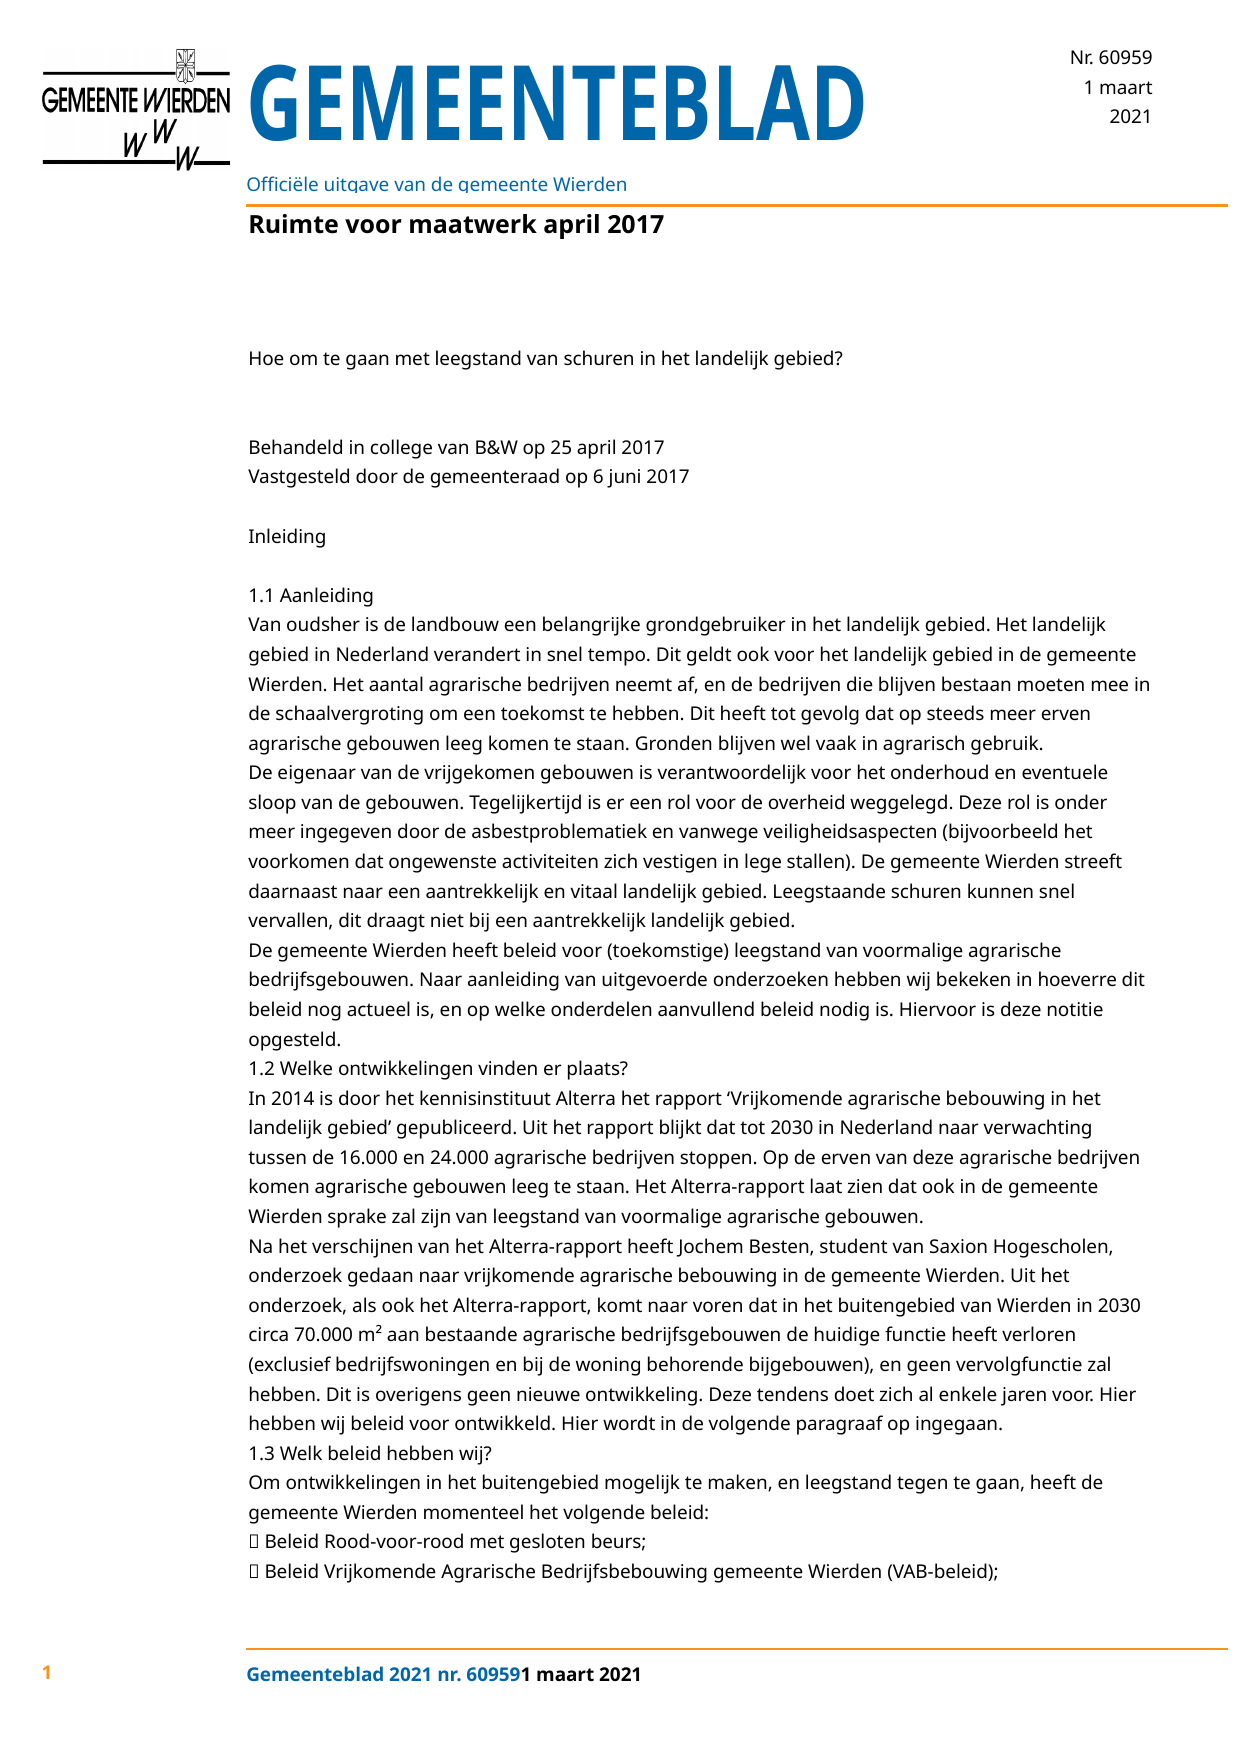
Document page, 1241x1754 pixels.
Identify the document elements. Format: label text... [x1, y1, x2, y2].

text Na het verschijnen van het Alterra-rapport heeft Jochem Besten, student van Saxion Hogescholen, onderzoek gedaan naar vrijkomende agrarische bebouwing in de gemeente Wierden. Uit het onderzoek, als ook het Alterra-rapport, komt naar voren dat in het buitengebied van Wierden in 2030 circa 70.000 m² aan bestaande agrarische bedrijfsgebouwen de huidige functie heeft verloren (exclusief bedrijfswoningen en bij de woning behorende bijgebouwen), en geen vervolgfunctie zal hebben. Dit is overigens geen nieuwe ontwikkeling. Deze tendens doet zich al enkele jaren voor. Hier hebben wij beleid voor ontwikkeld. Hier wordt in de volgende paragraaf op ingegaan. [248, 1233, 1152, 1436]
text Vastgesteld door de gemeenteraad op 6 juni 2017 [248, 464, 1152, 489]
picture [41, 47, 231, 172]
text  Beleid Vrijkomende Agrarische Bedrijfsbebouwing gemeente Wierden (VAB-beleid); [248, 1558, 1152, 1584]
text 1.1 Aanleiding [248, 582, 1152, 608]
text 1.3 Welk beleid hebben wij? [248, 1440, 1152, 1466]
text Van oudsher is de landbouw een belangrijke grondgebruiker in het landelijk gebied. Het landelijk gebied in Nederland verandert in snel tempo. Dit geldt ook voor het landelijk gebied in de gemeente Wierden. Het aantal agrarische bedrijven neemt af, en de bedrijven die blijven bestaan moeten mee in de schaalvergroting om een toekomst te hebben. Dit heeft tot gevolg dat op steeds meer erven agrarische gebouwen leeg komen te staan. Gronden blijven wel vaak in agrarisch gebruik. [248, 612, 1152, 756]
text Behandeld in college van B&W op 25 april 2017 [248, 434, 1152, 460]
text Om ontwikkelingen in het buitengebied mogelijk te maken, en leegstand tegen te gaan, heeft de gemeente Wierden momenteel het volgende beleid: [248, 1469, 1152, 1525]
text  Beleid Rood-voor-rood met gesloten beurs; [248, 1529, 1152, 1554]
text De eigenaar van de vrijgekomen gebouwen is verantwoordelijk voor het onderhoud en eventuele sloop van de gebouwen. Tegelijkertijd is er een rol voor de overheid weggelegd. Deze rol is onder meer ingegeven door de asbestproblematiek en vanwege veiligheidsaspecten (bijvoorbeeld het voorkomen dat ongewenste activiteiten zich vestigen in lege stallen). De gemeente Wierden streeft daarnaast naar een aantrekkelijk en vitaal landelijk gebied. Leegstaande schuren kunnen snel vervallen, dit draagt niet bij een aantrekkelijk landelijk gebied. [248, 759, 1152, 933]
text In 2014 is door het kennisinstituut Alterra het rapport ‘Vrijkomende agrarische bebouwing in het landelijk gebied’ gepubliceerd. Uit het rapport blijkt dat tot 2030 in Nederland naar verwachting tussen de 16.000 en 24.000 agrarische bedrijven stoppen. Op de erven van deze agrarische bedrijven komen agrarische gebouwen leeg te staan. Het Alterra-rapport laat zien dat ook in de gemeente Wierden sprake zal zijn van leegstand van voormalige agrarische gebouwen. [248, 1085, 1152, 1229]
text Inleiding [248, 523, 1152, 548]
text Hoe om te gaan met leegstand van schuren in het landelijk gebied? [248, 345, 1152, 371]
text Ruimte voor maatwerk april 2017 [248, 207, 1152, 241]
text De gemeente Wierden heeft beleid voor (toekomstige) leegstand van voormalige agrarische bedrijfsgebouwen. Naar aanleiding van uitgevoerde onderzoeken hebben wij bekeken in hoeverre dit beleid nog actueel is, en op welke onderdelen aanvullend beleid nodig is. Hiervoor is deze notitie opgesteld. [248, 937, 1152, 1051]
text 1.2 Welke ontwikkelingen vinden er plaats? [248, 1055, 1152, 1081]
